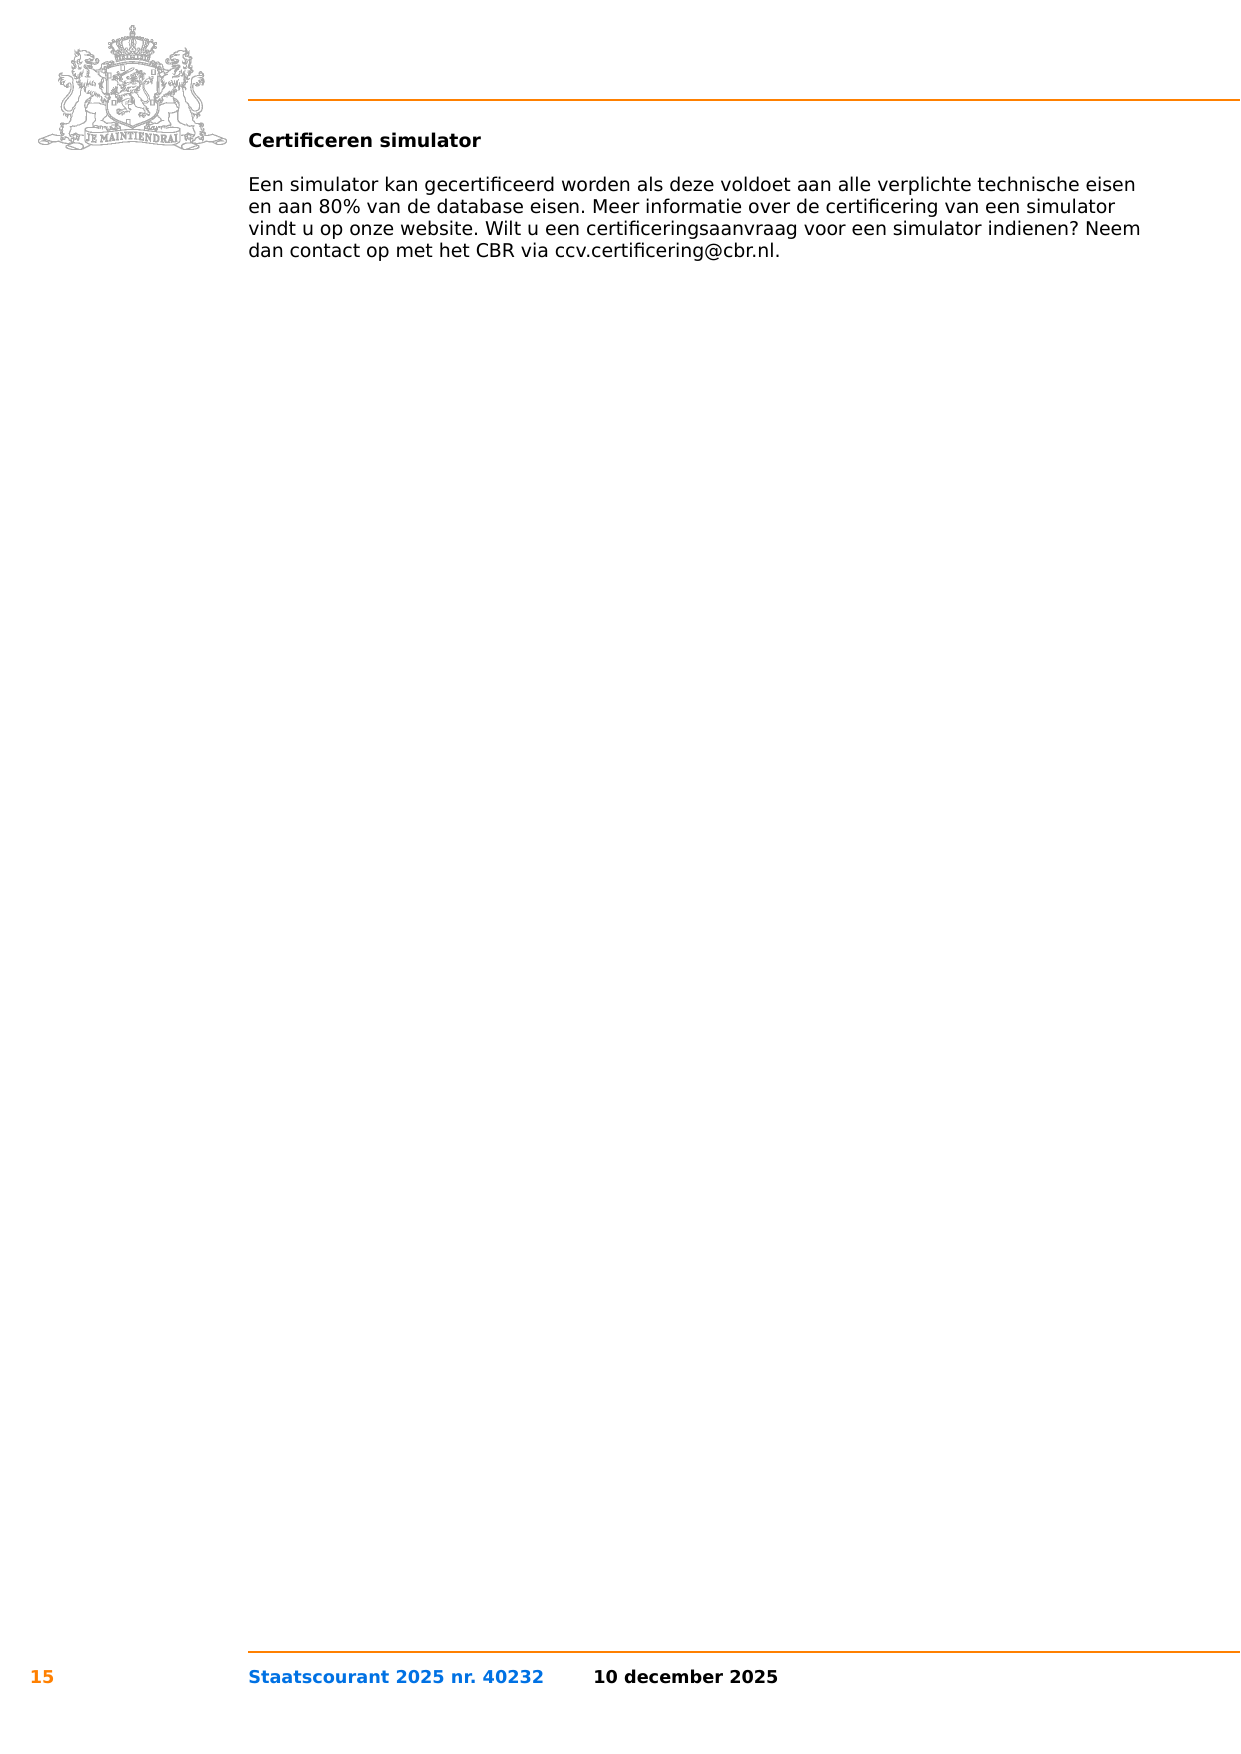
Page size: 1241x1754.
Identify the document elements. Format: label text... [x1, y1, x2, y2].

text Een simulator kan gecertificeerd worden als deze voldoet aan alle verplichte technische eisen en aan 80% van de database eisen. Meer informatie over de certificering van een simulator vindt u op onze website. Wilt u een certificeringsaanvraag voor een simulator indienen? Neem dan contact op met het CBR via ccv.certificering@cbr.nl. [248, 174, 1163, 262]
picture [38, 25, 227, 150]
subtitle Certificeren simulator [248, 130, 1163, 152]
